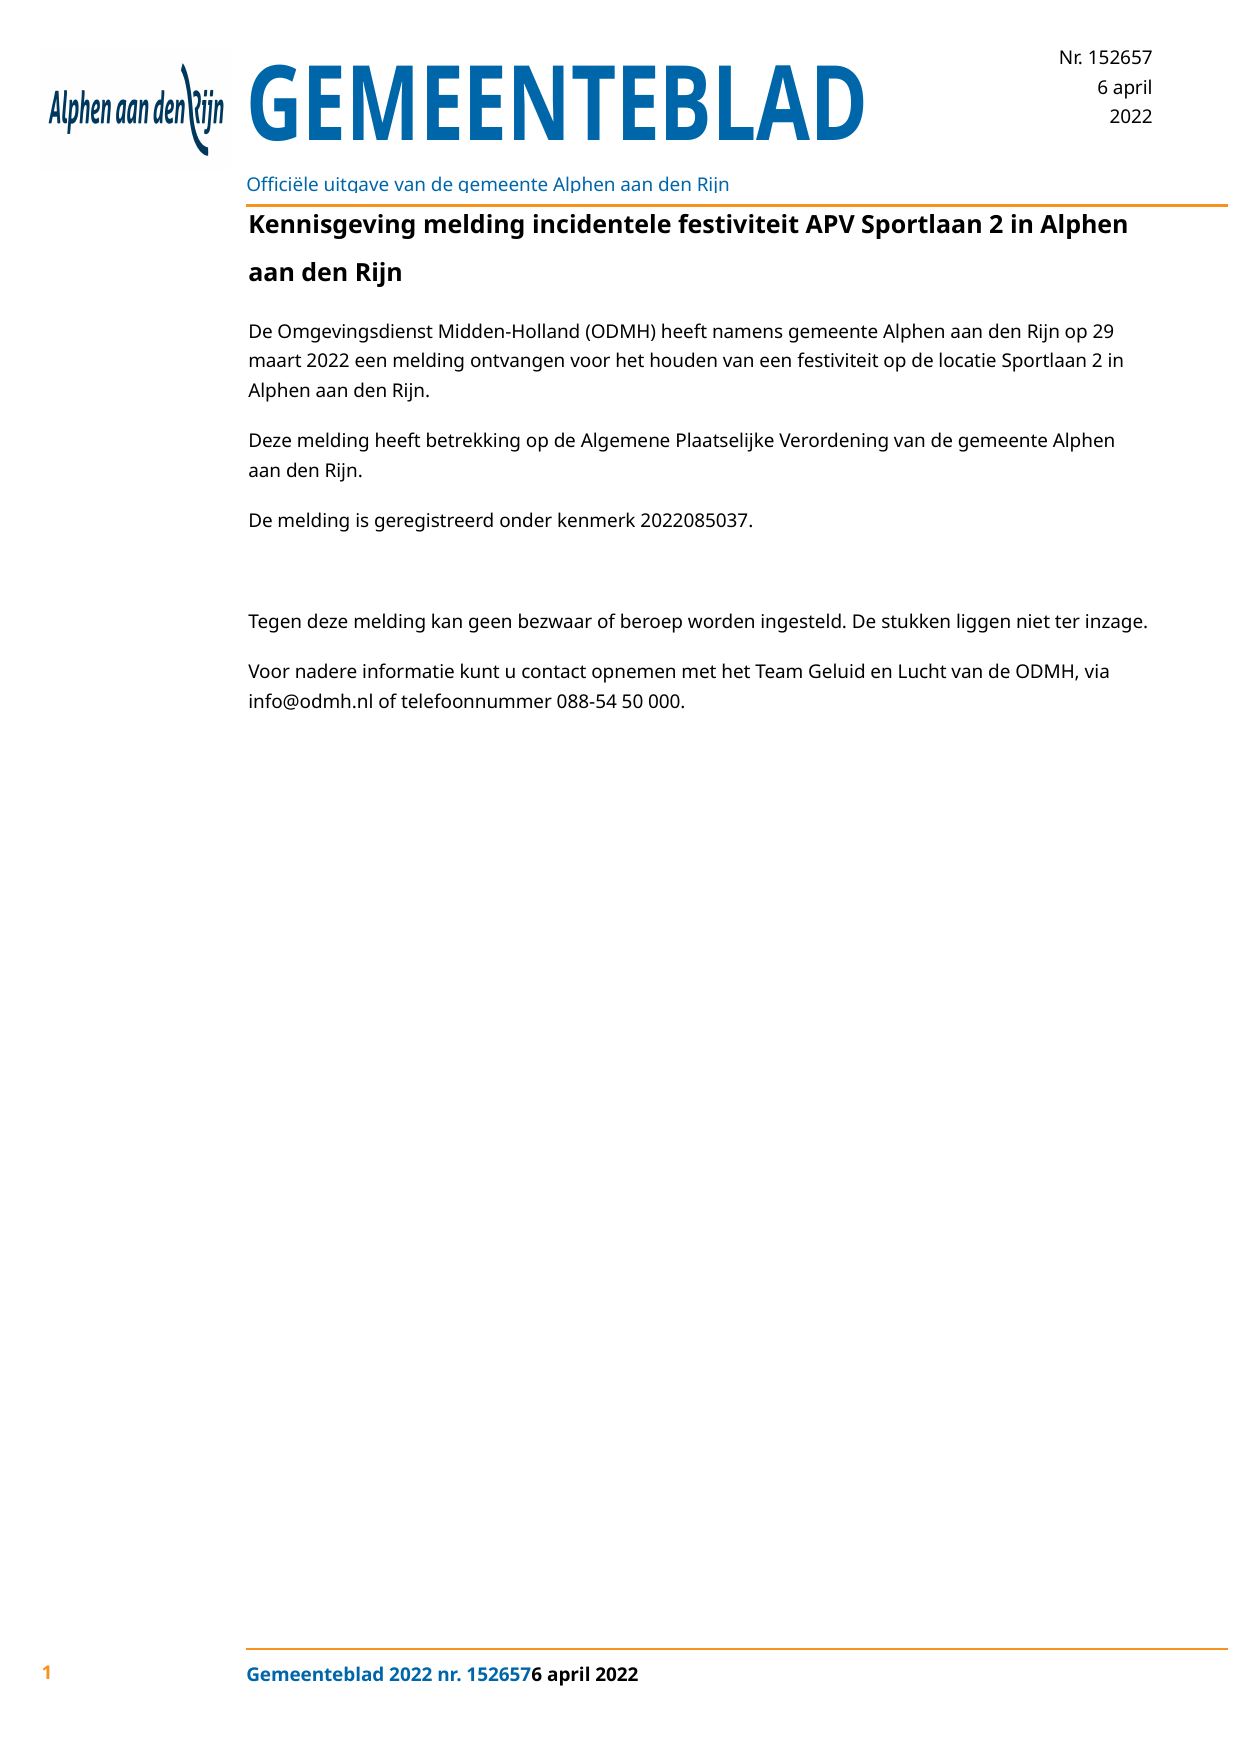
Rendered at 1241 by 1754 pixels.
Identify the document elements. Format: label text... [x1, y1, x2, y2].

text De melding is geregistreerd onder kenmerk 2022085037. [248, 507, 1152, 533]
text Kennisgeving melding incidentele festiviteit APV Sportlaan 2 in Alphen aan den Rijn [248, 207, 1152, 288]
picture [41, 47, 231, 172]
text Voor nadere informatie kunt u contact opnemen met het Team Geluid en Lucht van de ODMH, via info@odmh.nl of telefoonnummer 088-54 50 000. [248, 659, 1152, 714]
text De Omgevingsdienst Midden-Holland (ODMH) heeft namens gemeente Alphen aan den Rijn op 29 maart 2022 een melding ontvangen voor het houden van een festiviteit op de locatie Sportlaan 2 in Alphen aan den Rijn. [248, 318, 1152, 403]
text Deze melding heeft betrekking op de Algemene Plaatselijke Verordening van de gemeente Alphen aan den Rijn. [248, 427, 1152, 483]
text Tegen deze melding kan geen bezwaar of beroep worden ingesteld. De stukken liggen niet ter inzage. [248, 608, 1152, 634]
